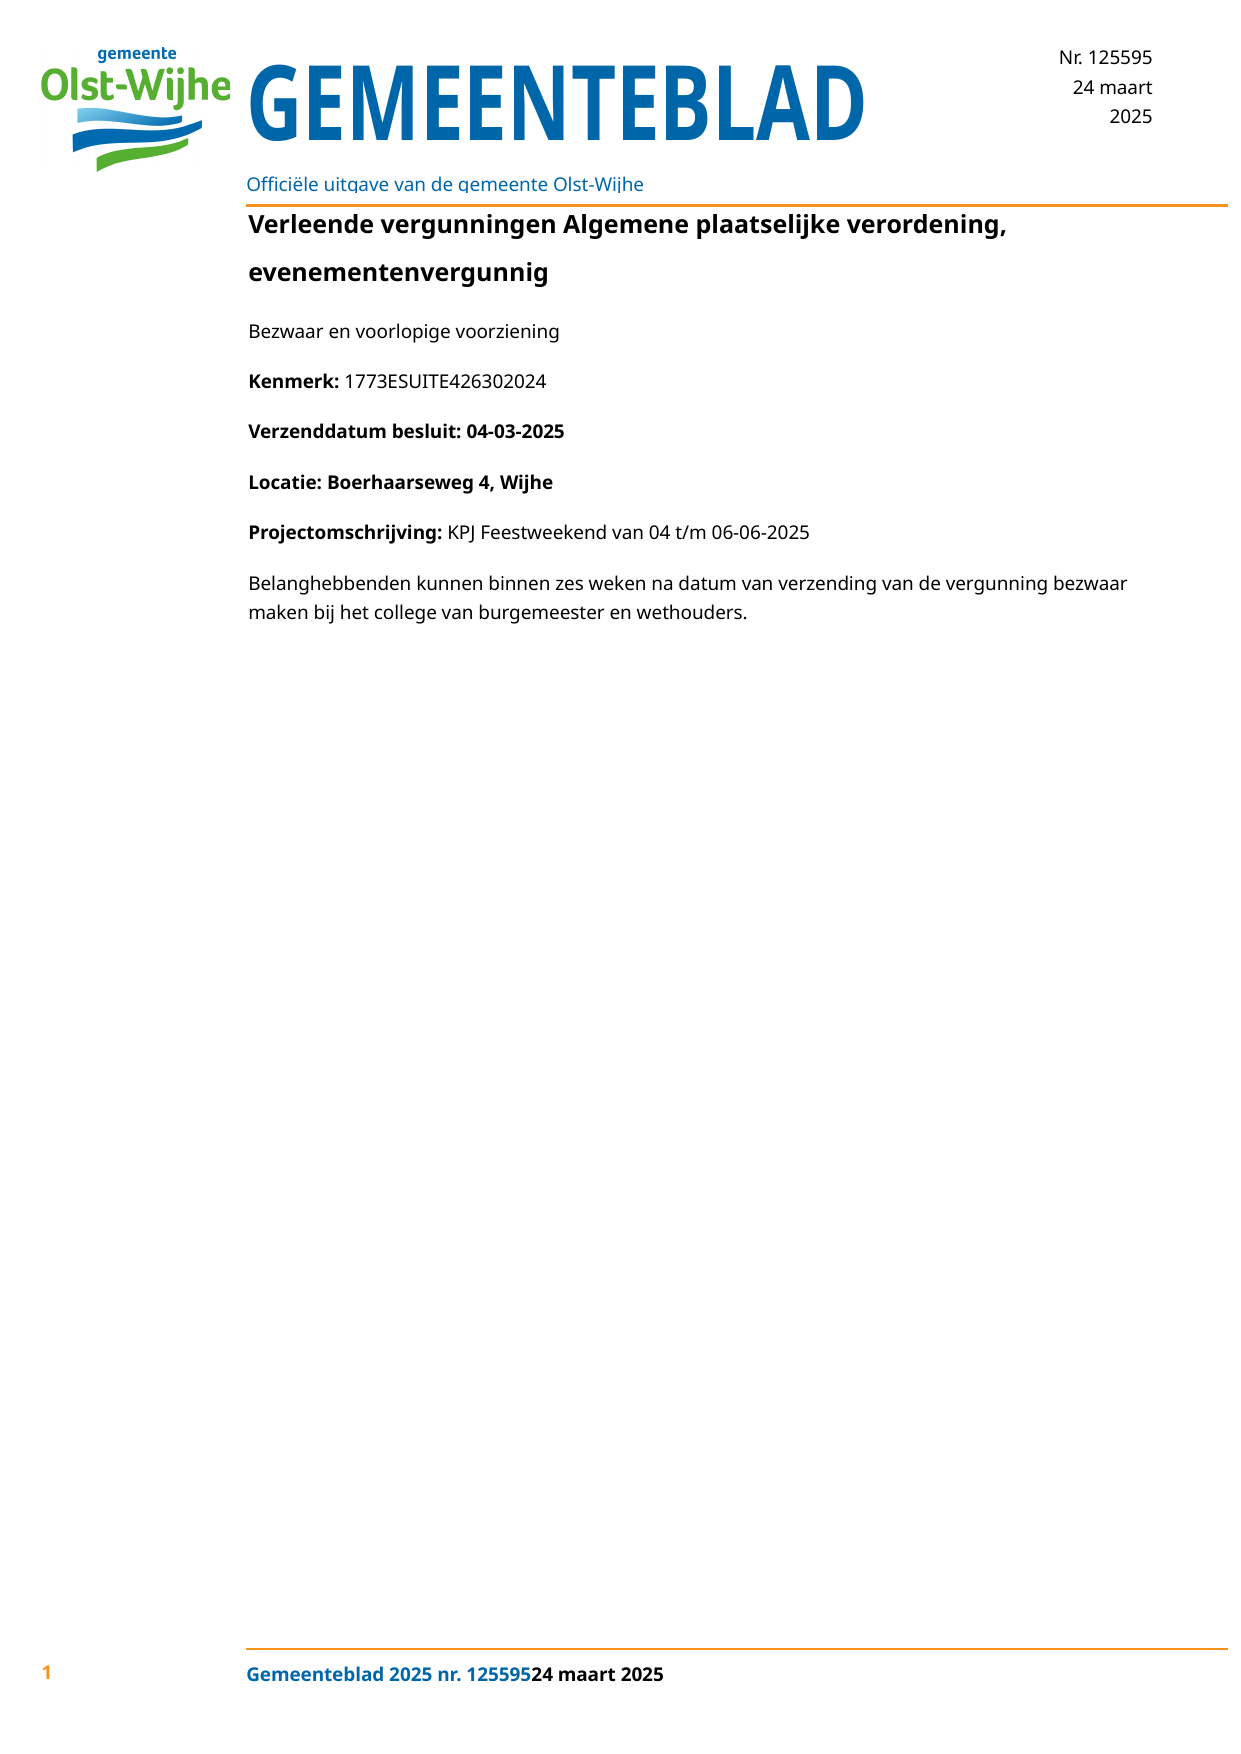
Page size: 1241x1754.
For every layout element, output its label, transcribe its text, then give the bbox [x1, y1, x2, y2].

text Kenmerk: 1773ESUITE426302024 [248, 368, 1152, 394]
text Verleende vergunningen Algemene plaatselijke verordening, evenementenvergunnig [248, 207, 1152, 288]
text Locatie: Boerhaarseweg 4, Wijhe [248, 469, 1152, 495]
text Verzenddatum besluit: 04-03-2025 [248, 419, 1152, 444]
text Bezwaar en voorlopige voorziening [248, 318, 1152, 344]
text Belanghebbenden kunnen binnen zes weken na datum van verzending van de vergunning bezwaar maken bij het college van burgemeester en wethouders. [248, 570, 1152, 625]
text Projectomschrijving: KPJ Feestweekend van 04 t/m 06-06-2025 [248, 519, 1152, 545]
picture [41, 47, 231, 172]
